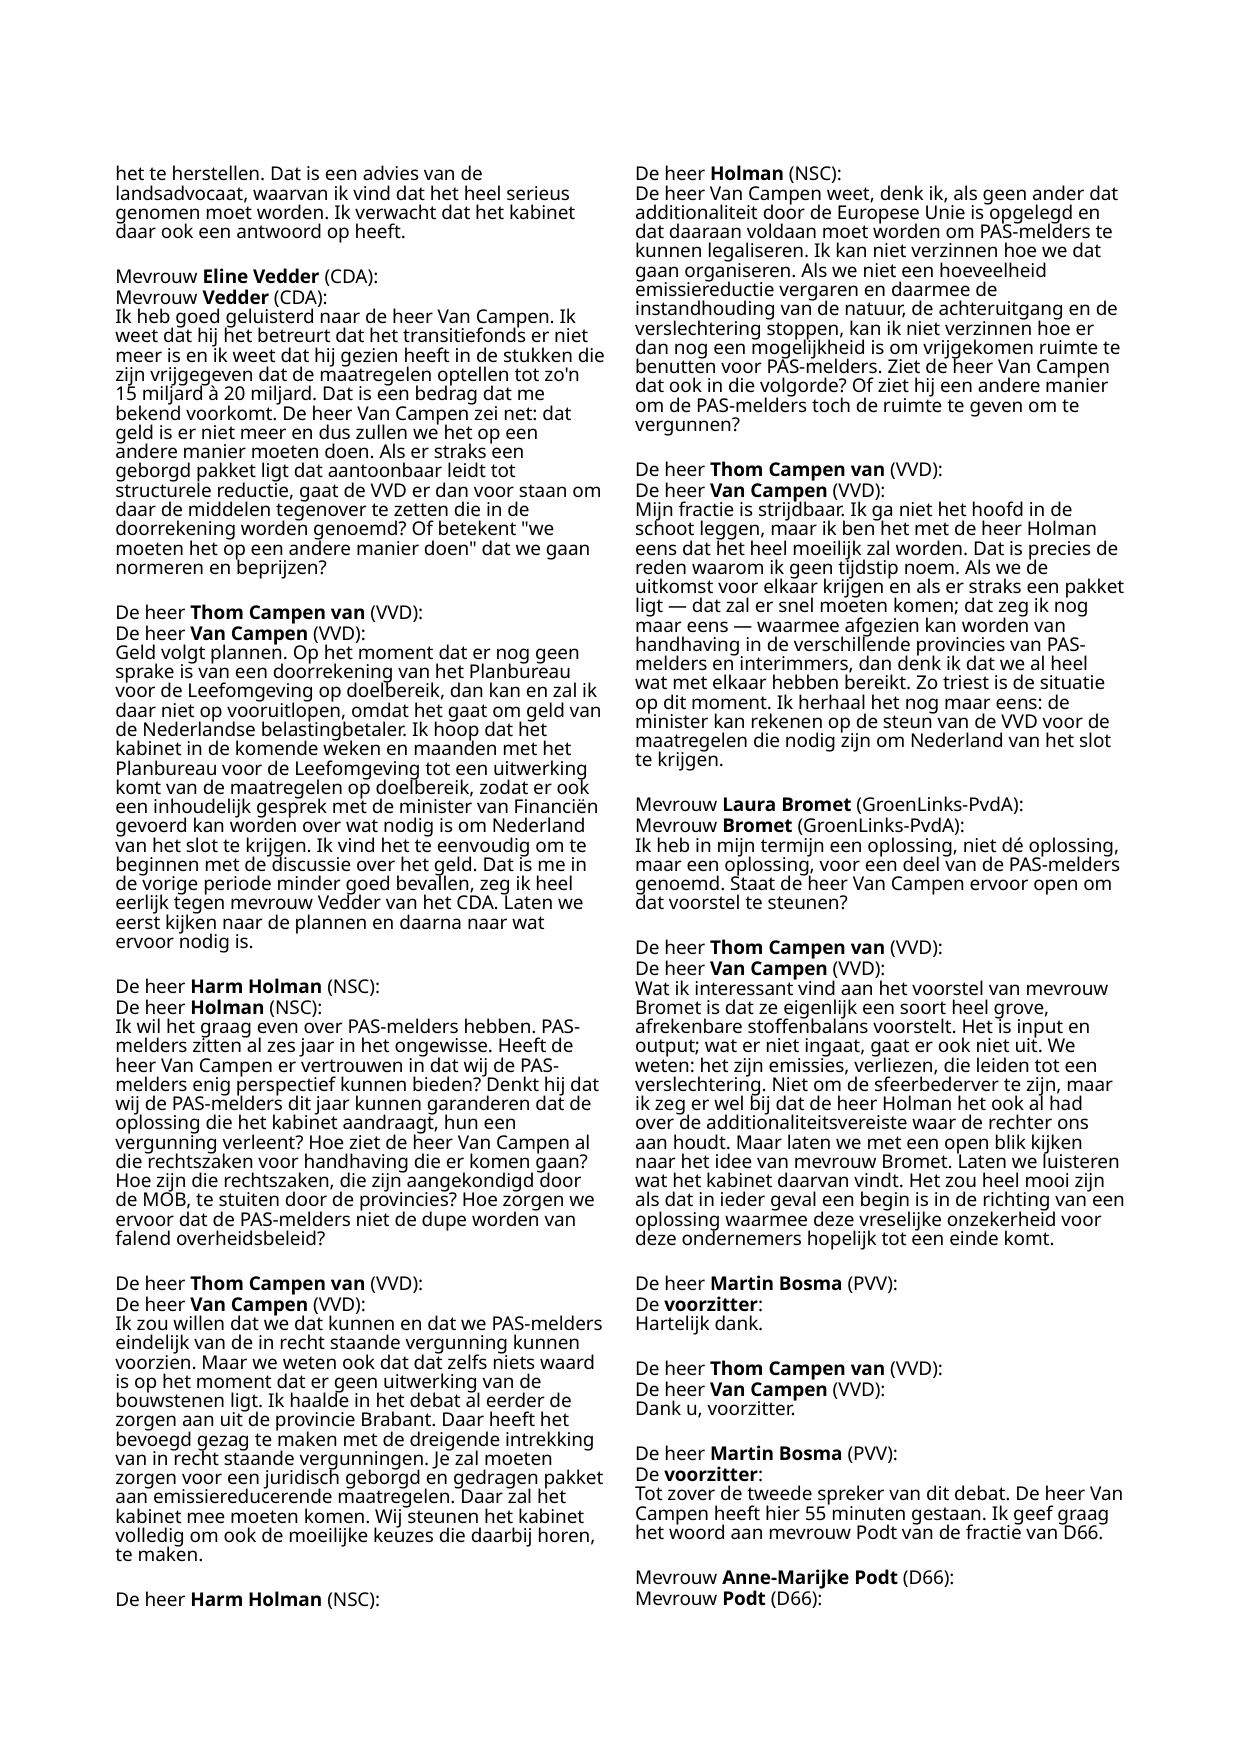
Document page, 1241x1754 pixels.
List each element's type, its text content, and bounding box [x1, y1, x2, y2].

text Mevrouw Laura Bromet (GroenLinks-PvdA): [635, 792, 1125, 817]
text De heer Van Campen (VVD): [635, 960, 1125, 979]
text Mevrouw Vedder (CDA): [115, 289, 605, 308]
text De heer Holman (NSC): [115, 999, 605, 1018]
text het te herstellen. Dat is een advies van de landsadvocaat, waarvan ik vind dat het heel serieus genomen moet worden. Ik verwacht dat het kabinet daar ook een antwoord op heeft. [115, 165, 605, 242]
text De heer Van Campen (VVD): [635, 1381, 1125, 1400]
text De heer Holman (NSC): [635, 165, 1125, 184]
text De heer Martin Bosma (PVV): [635, 1440, 1125, 1466]
text Ik heb goed geluisterd naar de heer Van Campen. Ik weet dat hij het betreurt dat het transitiefonds er niet meer is en ik weet dat hij gezien heeft in de stukken die zijn vrijgegeven dat de maatregelen optellen tot zo'n 15 miljard à 20 miljard. Dat is een bedrag dat me bekend voorkomt. De heer Van Campen zei net: dat geld is er niet meer en dus zullen we het op een andere manier moeten doen. Als er straks een geborgd pakket ligt dat aantoonbaar leidt tot structurele reductie, gaat de VVD er dan voor staan om daar de middelen tegenover te zetten die in de doorrekening worden genoemd? Of betekent "we moeten het op een andere manier doen" dat we gaan normeren en beprijzen? [115, 308, 605, 578]
text De heer Van Campen (VVD): [115, 624, 605, 644]
text De heer Thom Campen van (VVD): [115, 1270, 605, 1296]
text De heer Martin Bosma (PVV): [635, 1270, 1125, 1296]
text De voorzitter: [635, 1296, 1125, 1315]
text Wat ik interessant vind aan het voorstel van mevrouw Bromet is dat ze eigenlijk een soort heel grove, afrekenbare stoffenbalans voorstelt. Het is input en output; wat er niet ingaat, gaat er ook niet uit. We weten: het zijn emissies, verliezen, die leiden tot een verslechtering. Niet om de sfeerbederver te zijn, maar ik zeg er wel bij dat de heer Holman het ook al had over de additionaliteitsvereiste waar de rechter ons aan houdt. Maar laten we met een open blik kijken naar het idee van mevrouw Bromet. Laten we luisteren wat het kabinet daarvan vindt. Het zou heel mooi zijn als dat in ieder geval een begin is in de richting van een oplossing waarmee deze vreselijke onzekerheid voor deze ondernemers hopelijk tot een einde komt. [635, 979, 1125, 1249]
text De heer Harm Holman (NSC): [115, 1586, 605, 1612]
text Mevrouw Bromet (GroenLinks-PvdA): [635, 817, 1125, 837]
text Ik zou willen dat we dat kunnen en dat we PAS-melders eindelijk van de in recht staande vergunning kunnen voorzien. Maar we weten ook dat dat zelfs niets waard is op het moment dat er geen uitwerking van de bouwstenen ligt. Ik haalde in het debat al eerder de zorgen aan uit de provincie Brabant. Daar heeft het bevoegd gezag te maken met de dreigende intrekking van in recht staande vergunningen. Je zal moeten zorgen voor een juridisch geborgd en gedragen pakket aan emissiereducerende maatregelen. Daar zal het kabinet mee moeten komen. Wij steunen het kabinet volledig om ook de moeilijke keuzes die daarbij horen, te maken. [115, 1315, 605, 1566]
text Tot zover de tweede spreker van dit debat. De heer Van Campen heeft hier 55 minuten gestaan. Ik geef graag het woord aan mevrouw Podt van de fractie van D66. [635, 1485, 1125, 1543]
text De heer Van Campen weet, denk ik, als geen ander dat additionaliteit door de Europese Unie is opgelegd en dat daaraan voldaan moet worden om PAS-melders te kunnen legaliseren. Ik kan niet verzinnen hoe we dat gaan organiseren. Als we niet een hoeveelheid emissiereductie vergaren en daarmee de instandhouding van de natuur, de achteruitgang en de verslechtering stoppen, kan ik niet verzinnen hoe er dan nog een mogelijkheid is om vrijgekomen ruimte te benutten voor PAS-melders. Ziet de heer Van Campen dat ook in die volgorde? Of ziet hij een andere manier om de PAS-melders toch de ruimte te geven om te vergunnen? [635, 184, 1125, 435]
text Mijn fractie is strijdbaar. Ik ga niet het hoofd in de schoot leggen, maar ik ben het met de heer Holman eens dat het heel moeilijk zal worden. Dat is precies de reden waarom ik geen tijdstip noem. Als we de uitkomst voor elkaar krijgen en als er straks een pakket ligt — dat zal er snel moeten komen; dat zeg ik nog maar eens — waarmee afgezien kan worden van handhaving in de verschillende provincies van PAS-melders en interimmers, dan denk ik dat we al heel wat met elkaar hebben bereikt. Zo triest is de situatie op dit moment. Ik herhaal het nog maar eens: de minister kan rekenen op de steun van de VVD voor de maatregelen die nodig zijn om Nederland van het slot te krijgen. [635, 501, 1125, 771]
text De heer Thom Campen van (VVD): [635, 456, 1125, 482]
text De heer Van Campen (VVD): [635, 482, 1125, 501]
text De heer Van Campen (VVD): [115, 1296, 605, 1315]
text Mevrouw Eline Vedder (CDA): [115, 263, 605, 289]
text Mevrouw Podt (D66): [635, 1590, 1125, 1609]
text Ik heb in mijn termijn een oplossing, niet dé oplossing, maar een oplossing, voor een deel van de PAS-melders genoemd. Staat de heer Van Campen ervoor open om dat voorstel te steunen? [635, 837, 1125, 914]
text De heer Thom Campen van (VVD): [635, 1355, 1125, 1381]
text De heer Thom Campen van (VVD): [635, 934, 1125, 960]
text Hartelijk dank. [635, 1315, 1125, 1334]
text Dank u, voorzitter. [635, 1400, 1125, 1419]
text De heer Harm Holman (NSC): [115, 973, 605, 999]
text Mevrouw Anne-Marijke Podt (D66): [635, 1564, 1125, 1590]
text De heer Thom Campen van (VVD): [115, 599, 605, 624]
text Ik wil het graag even over PAS-melders hebben. PAS-melders zitten al zes jaar in het ongewisse. Heeft de heer Van Campen er vertrouwen in dat wij de PAS-melders enig perspectief kunnen bieden? Denkt hij dat wij de PAS-melders dit jaar kunnen garanderen dat de oplossing die het kabinet aandraagt, hun een vergunning verleent? Hoe ziet de heer Van Campen al die rechtszaken voor handhaving die er komen gaan? Hoe zijn die rechtszaken, die zijn aangekondigd door de MOB, te stuiten door de provincies? Hoe zorgen we ervoor dat de PAS-melders niet de dupe worden van falend overheidsbeleid? [115, 1018, 605, 1249]
text De voorzitter: [635, 1466, 1125, 1485]
text Geld volgt plannen. Op het moment dat er nog geen sprake is van een doorrekening van het Planbureau voor de Leefomgeving op doelbereik, dan kan en zal ik daar niet op vooruitlopen, omdat het gaat om geld van de Nederlandse belastingbetaler. Ik hoop dat het kabinet in de komende weken en maanden met het Planbureau voor de Leefomgeving tot een uitwerking komt van de maatregelen op doelbereik, zodat er ook een inhoudelijk gesprek met de minister van Financiën gevoerd kan worden over wat nodig is om Nederland van het slot te krijgen. Ik vind het te eenvoudig om te beginnen met de discussie over het geld. Dat is me in de vorige periode minder goed bevallen, zeg ik heel eerlijk tegen mevrouw Vedder van het CDA. Laten we eerst kijken naar de plannen en daarna naar wat ervoor nodig is. [115, 644, 605, 952]
